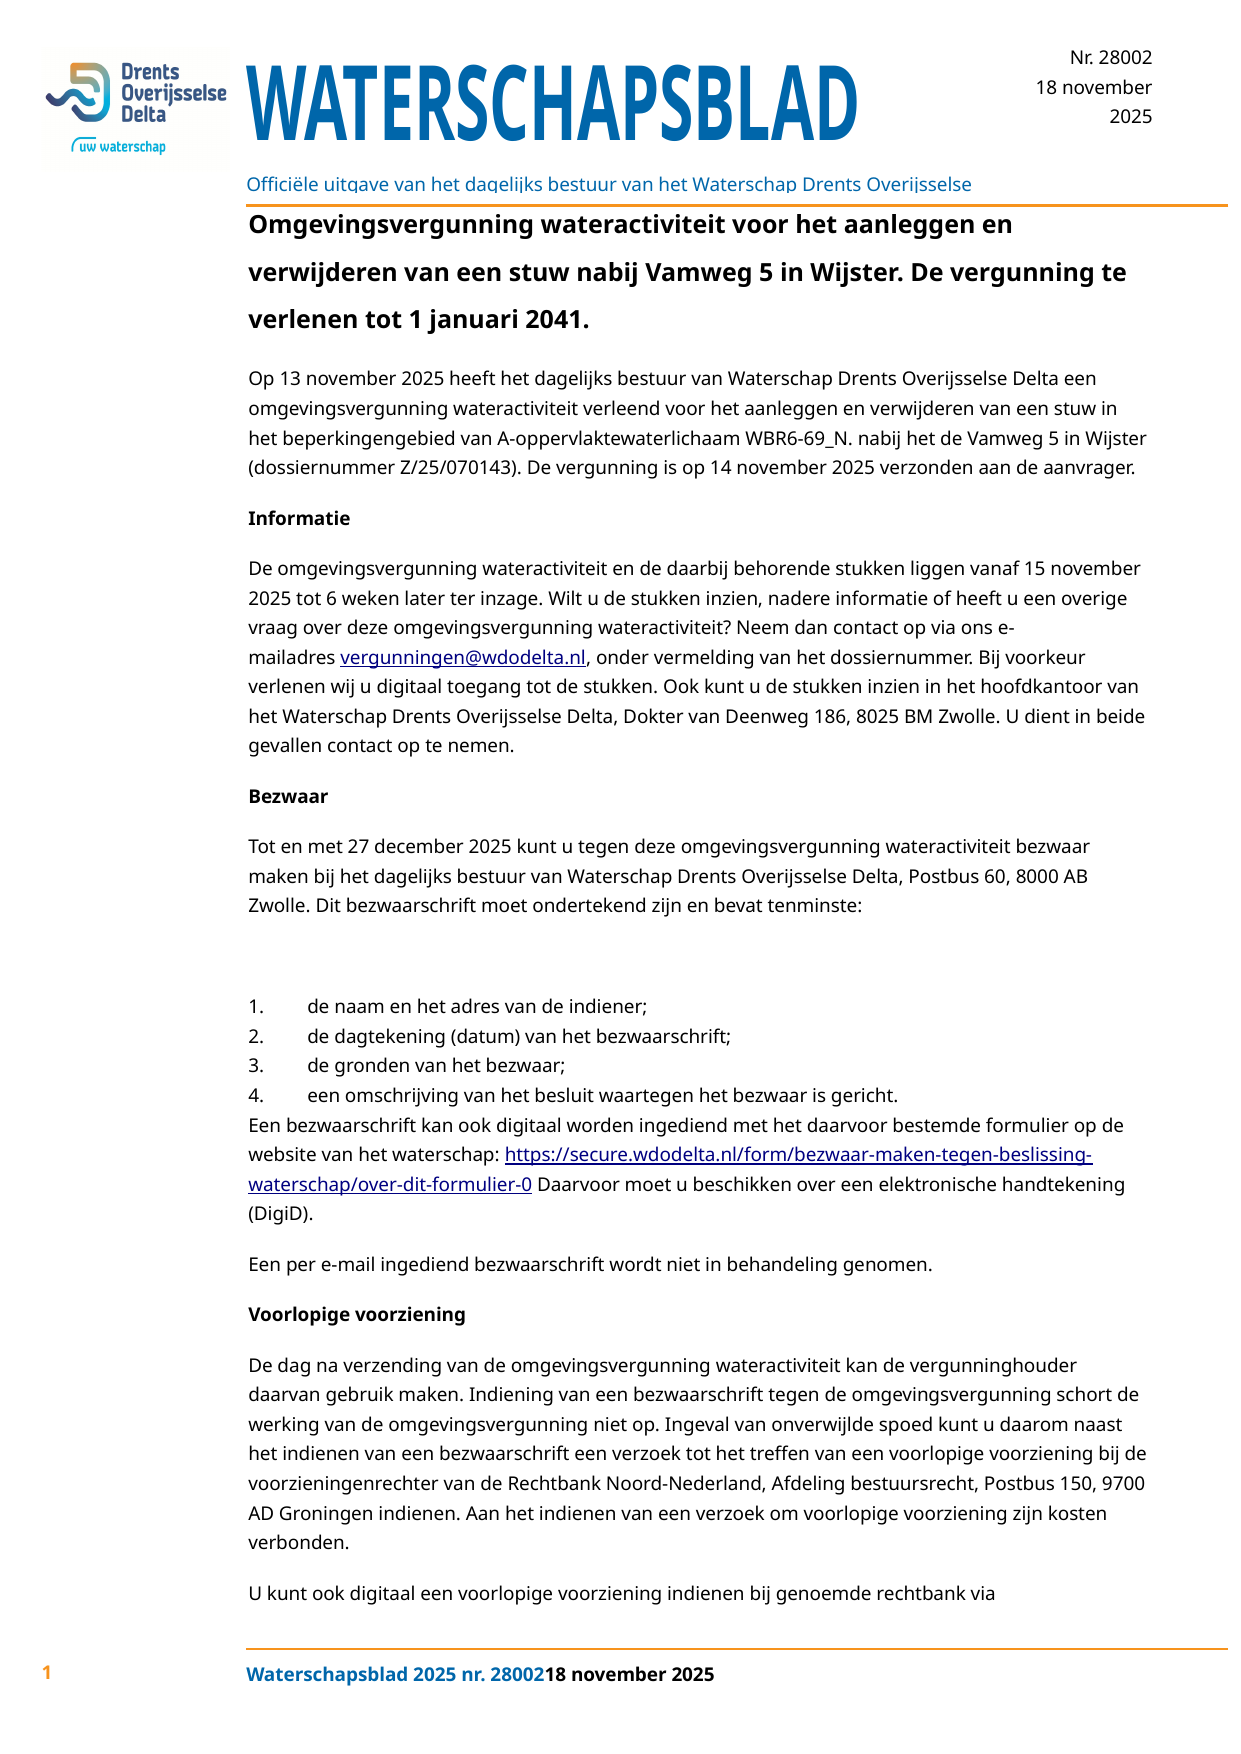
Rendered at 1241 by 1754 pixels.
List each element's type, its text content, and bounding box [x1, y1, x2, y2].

text U kunt ook digitaal een voorlopige voorziening indienen bij genoemde rechtbank via [248, 1580, 1152, 1605]
text De dag na verzending van de omgevingsvergunning wateractiviteit kan de vergunninghouder daarvan gebruik maken. Indiening van een bezwaarschrift tegen de omgevingsvergunning schort de werking van de omgevingsvergunning niet op. Ingeval van onverwijlde spoed kunt u daarom naast het indienen van een bezwaarschrift een verzoek tot het treffen van een voorlopige voorziening bij de voorzieningenrechter van de Rechtbank Noord-Nederland, Afdeling bestuursrecht, Postbus 150, 9700 AD Groningen indienen. Aan het indienen van een verzoek om voorlopige voorziening zijn kosten verbonden. [248, 1352, 1152, 1555]
text Omgevingsvergunning wateractiviteit voor het aanleggen en verwijderen van een stuw nabij Vamweg 5 in Wijster. De vergunning te verlenen tot 1 januari 2041. [248, 207, 1152, 336]
list de dagtekening (datum) van het bezwaarschrift; [248, 1023, 1152, 1049]
list de naam en het adres van de indiener; [248, 993, 1152, 1019]
text Een bezwaarschrift kan ook digitaal worden ingediend met het daarvoor bestemde formulier op de website van het waterschap: https://secure.wdodelta.nl/form/bezwaar-maken-tegen-beslissing-waterschap/over-dit-formulier-0 Daarvoor moet u beschikken over een elektronische handtekening (DigiD). [248, 1112, 1152, 1226]
text De omgevingsvergunning wateractiviteit en de daarbij behorende stukken liggen vanaf 15 november 2025 tot 6 weken later ter inzage. Wilt u de stukken inzien, nadere informatie of heeft u een overige vraag over deze omgevingsvergunning wateractiviteit? Neem dan contact op via ons e-mailadres vergunningen@wdodelta.nl, onder vermelding van het dossiernummer. Bij voorkeur verlenen wij u digitaal toegang tot de stukken. Ook kunt u de stukken inzien in het hoofdkantoor van het Waterschap Drents Overijsselse Delta, Dokter van Deenweg 186, 8025 BM Zwolle. U dient in beide gevallen contact op te nemen. [248, 555, 1152, 758]
list een omschrijving van het besluit waartegen het bezwaar is gericht. [248, 1082, 1152, 1108]
text Op 13 november 2025 heeft het dagelijks bestuur van Waterschap Drents Overijsselse Delta een omgevingsvergunning wateractiviteit verleend voor het aanleggen en verwijderen van een stuw in het beperkingengebied van A-oppervlaktewaterlichaam WBR6-69_N. nabij het de Vamweg 5 in Wijster (dossiernummer Z/25/070143). De vergunning is op 14 november 2025 verzonden aan de aanvrager. [248, 366, 1152, 480]
text Tot en met 27 december 2025 kunt u tegen deze omgevingsvergunning wateractiviteit bezwaar maken bij het dagelijks bestuur van Waterschap Drents Overijsselse Delta, Postbus 60, 8000 AB Zwolle. Dit bezwaarschrift moet ondertekend zijn en bevat tenminste: [248, 833, 1152, 918]
text Informatie [248, 505, 1152, 530]
picture [41, 47, 231, 172]
text Bezwaar [248, 783, 1152, 809]
text Een per e-mail ingediend bezwaarschrift wordt niet in behandeling genomen. [248, 1251, 1152, 1277]
list de gronden van het bezwaar; [248, 1053, 1152, 1078]
text Voorlopige voorziening [248, 1301, 1152, 1327]
